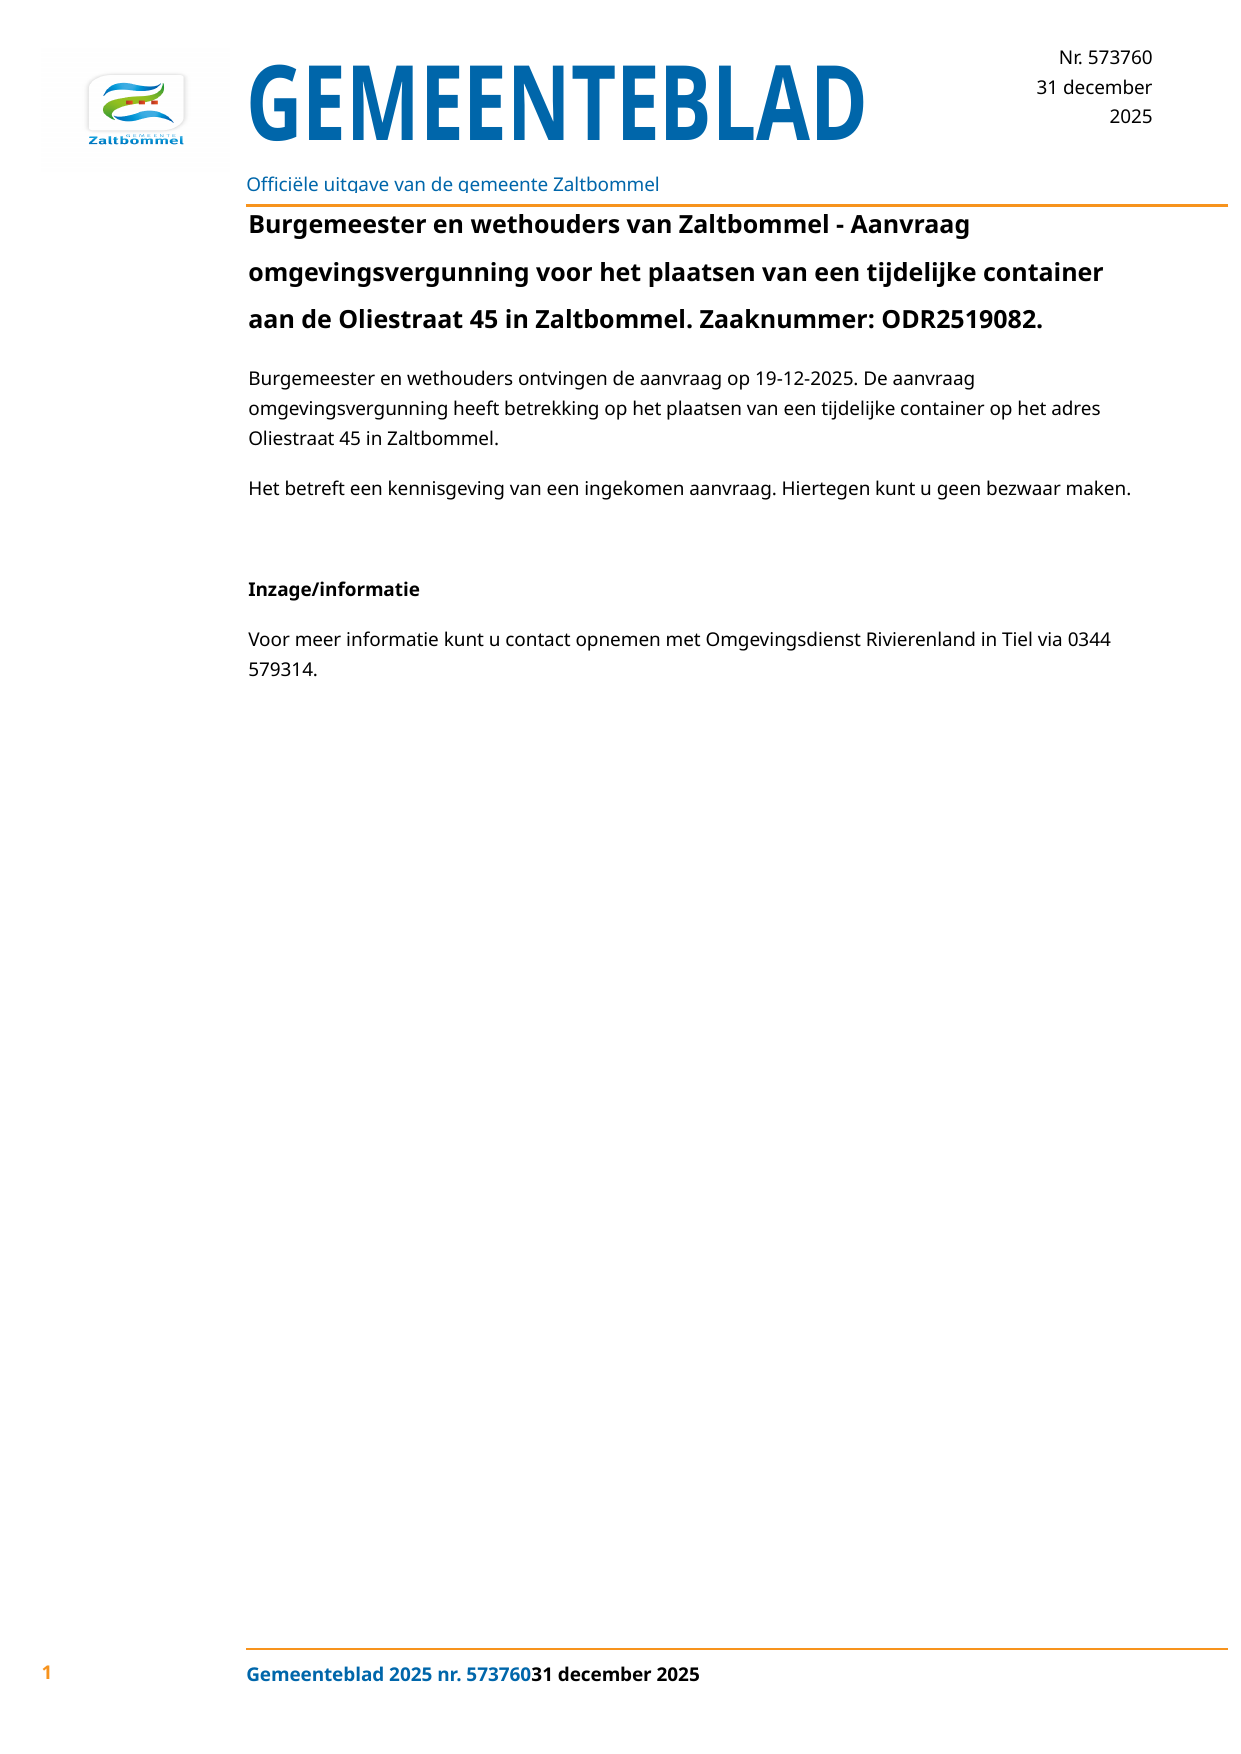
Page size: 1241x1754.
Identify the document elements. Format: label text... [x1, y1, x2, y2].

text Voor meer informatie kunt u contact opnemen met Omgevingsdienst Rivierenland in Tiel via 0344 579314. [248, 626, 1152, 682]
text Burgemeester en wethouders ontvingen de aanvraag op 19-12-2025. De aanvraag omgevingsvergunning heeft betrekking op het plaatsen van een tijdelijke container op het adres Oliestraat 45 in Zaltbommel. [248, 366, 1152, 450]
picture [41, 47, 231, 172]
text Burgemeester en wethouders van Zaltbommel - Aanvraag omgevingsvergunning voor het plaatsen van een tijdelijke container aan de Oliestraat 45 in Zaltbommel. Zaaknummer: ODR2519082. [248, 207, 1152, 336]
text Inzage/informatie [248, 576, 1152, 602]
text Het betreft een kennisgeving van een ingekomen aanvraag. Hiertegen kunt u geen bezwaar maken. [248, 475, 1152, 501]
